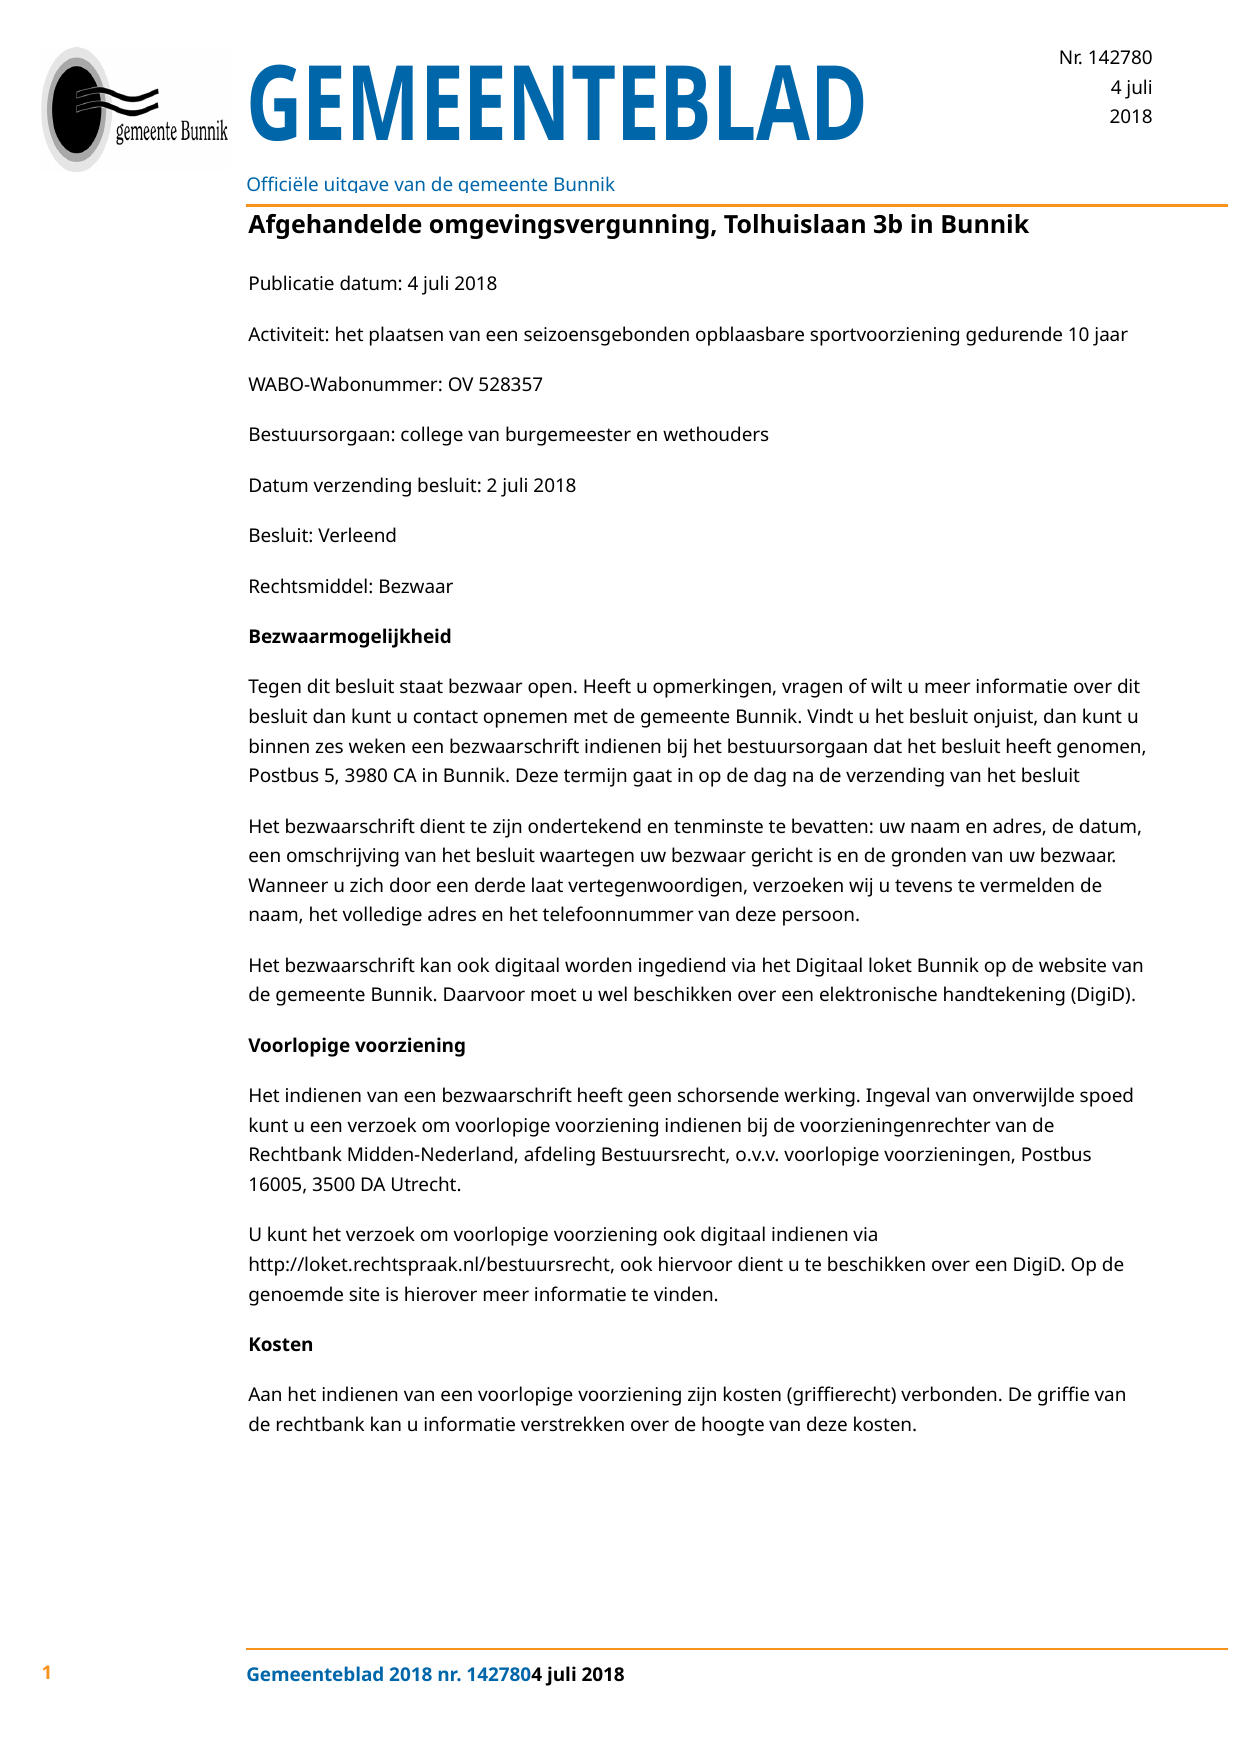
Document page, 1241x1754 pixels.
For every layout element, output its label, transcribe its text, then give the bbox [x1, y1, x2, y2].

text U kunt het verzoek om voorlopige voorziening ook digitaal indienen via http://loket.rechtspraak.nl/bestuursrecht, ook hiervoor dient u te beschikken over een DigiD. Op de genoemde site is hierover meer informatie te vinden. [248, 1222, 1152, 1306]
text WABO-Wabonummer: OV 528357 [248, 371, 1152, 397]
text Publicatie datum: 4 juli 2018 [248, 270, 1152, 296]
text Het indienen van een bezwaarschrift heeft geen schorsende werking. Ingeval van onverwijlde spoed kunt u een verzoek om voorlopige voorziening indienen bij de voorzieningenrechter van de Rechtbank Midden-Nederland, afdeling Bestuursrecht, o.v.v. voorlopige voorzieningen, Postbus 16005, 3500 DA Utrecht. [248, 1082, 1152, 1197]
text Rechtsmiddel: Bezwaar [248, 573, 1152, 598]
text Kosten [248, 1331, 1152, 1357]
text Besluit: Verleend [248, 522, 1152, 548]
text Het bezwaarschrift kan ook digitaal worden ingediend via het Digitaal loket Bunnik op de website van de gemeente Bunnik. Daarvoor moet u wel beschikken over een elektronische handtekening (DigiD). [248, 952, 1152, 1007]
text Het bezwaarschrift dient te zijn ondertekend en tenminste te bevatten: uw naam en adres, de datum, een omschrijving van het besluit waartegen uw bezwaar gericht is en de gronden van uw bezwaar. Wanneer u zich door een derde laat vertegenwoordigen, verzoeken wij u tevens te vermelden de naam, het volledige adres en het telefoonnummer van deze persoon. [248, 813, 1152, 927]
text Datum verzending besluit: 2 juli 2018 [248, 472, 1152, 498]
text Aan het indienen van een voorlopige voorziening zijn kosten (griffierecht) verbonden. De griffie van de rechtbank kan u informatie verstrekken over de hoogte van deze kosten. [248, 1382, 1152, 1437]
picture [41, 47, 231, 172]
text Tegen dit besluit staat bezwaar open. Heeft u opmerkingen, vragen of wilt u meer informatie over dit besluit dan kunt u contact opnemen met de gemeente Bunnik. Vindt u het besluit onjuist, dan kunt u binnen zes weken een bezwaarschrift indienen bij het bestuursorgaan dat het besluit heeft genomen, Postbus 5, 3980 CA in Bunnik. Deze termijn gaat in op de dag na de verzending van het besluit [248, 674, 1152, 788]
text Voorlopige voorziening [248, 1032, 1152, 1058]
text Bestuursorgaan: college van burgemeester en wethouders [248, 422, 1152, 447]
text Afgehandelde omgevingsvergunning, Tolhuislaan 3b in Bunnik [248, 207, 1152, 241]
text Activiteit: het plaatsen van een seizoensgebonden opblaasbare sportvoorziening gedurende 10 jaar [248, 321, 1152, 346]
text Bezwaarmogelijkheid [248, 623, 1152, 649]
